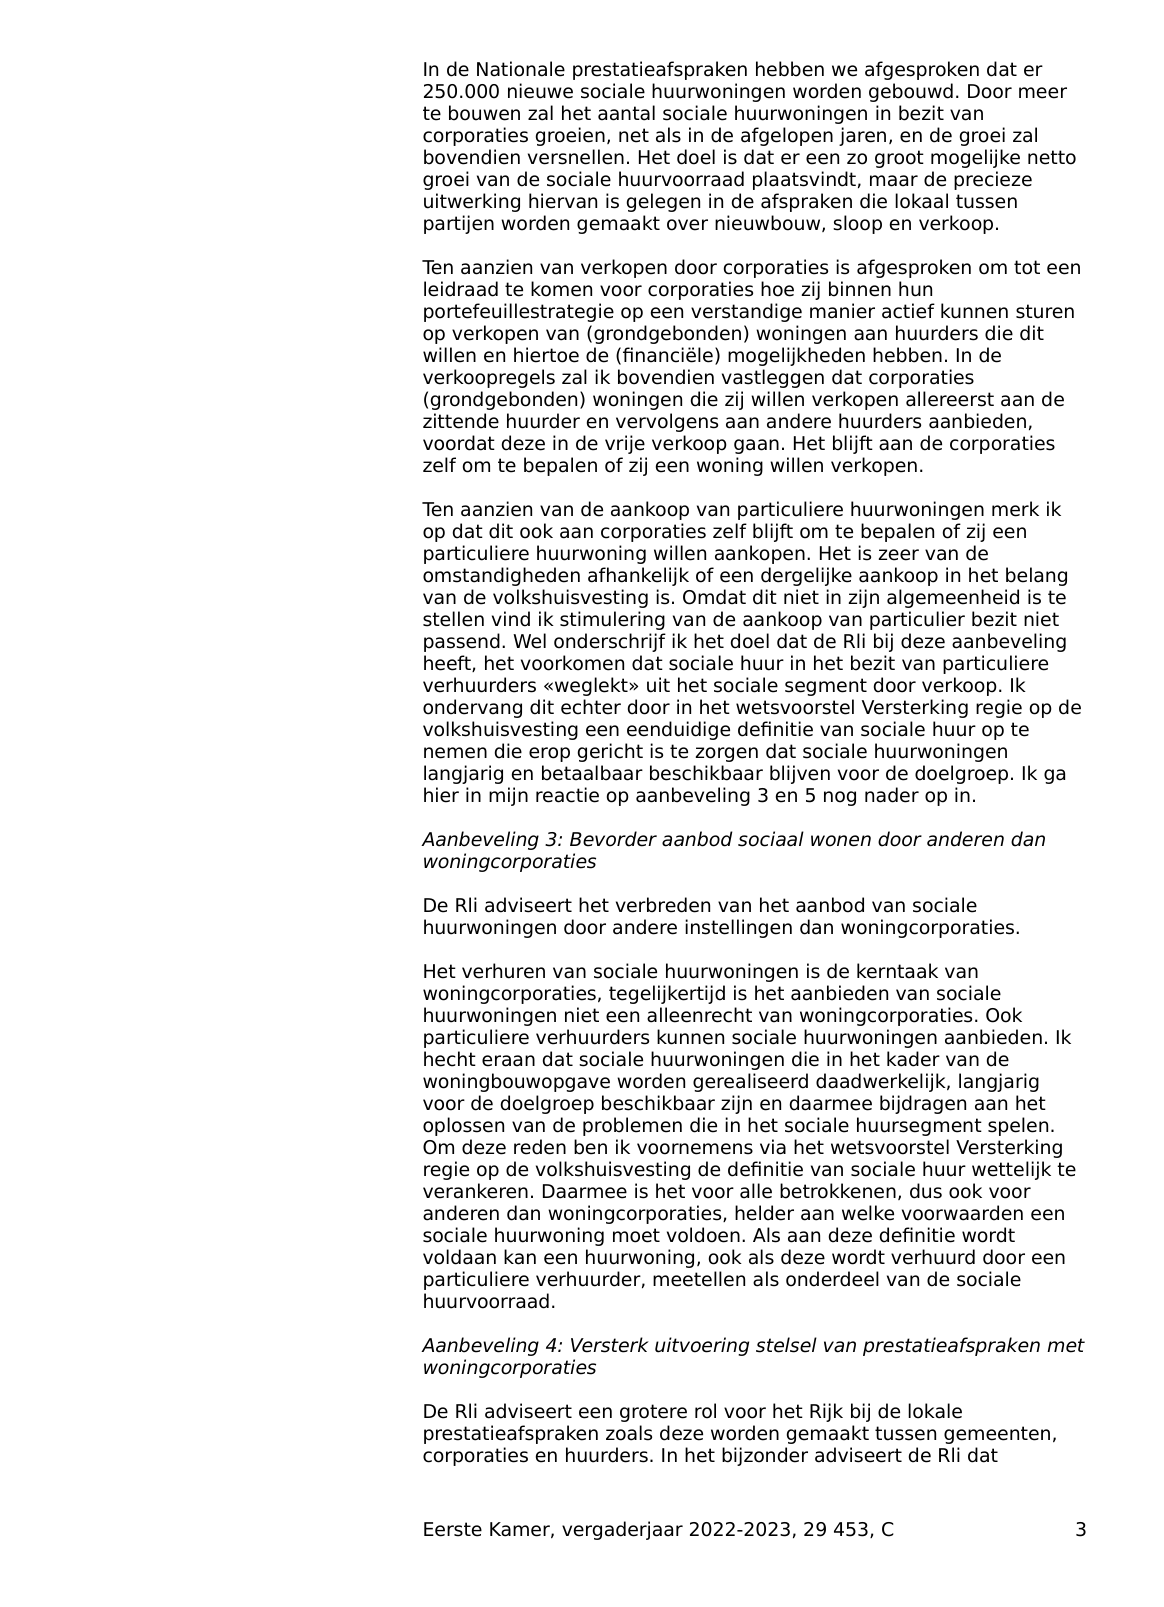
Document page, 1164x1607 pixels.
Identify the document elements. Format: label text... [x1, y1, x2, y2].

text Het verhuren van sociale huurwoningen is de kerntaak van woningcorporaties, tegelijkertijd is het aanbieden van sociale huurwoningen niet een alleenrecht van woningcorporaties. Ook particuliere verhuurders kunnen sociale huurwoningen aanbieden. Ik hecht eraan dat sociale huurwoningen die in het kader van de woningbouwopgave worden gerealiseerd daadwerkelijk, langjarig voor de doelgroep beschikbaar zijn en daarmee bijdragen aan het oplossen van de problemen die in het sociale huursegment spelen. Om deze reden ben ik voornemens via het wetsvoorstel Versterking regie op de volkshuisvesting de definitie van sociale huur wettelijk te verankeren. Daarmee is het voor alle betrokkenen, dus ook voor anderen dan woningcorporaties, helder aan welke voorwaarden een sociale huurwoning moet voldoen. Als aan deze definitie wordt voldaan kan een huurwoning, ook als deze wordt verhuurd door een particuliere verhuurder, meetellen als onderdeel van de sociale huurvoorraad. [422, 961, 1087, 1313]
text Ten aanzien van verkopen door corporaties is afgesproken om tot een leidraad te komen voor corporaties hoe zij binnen hun portefeuillestrategie op een verstandige manier actief kunnen sturen op verkopen van (grondgebonden) woningen aan huurders die dit willen en hiertoe de (financiële) mogelijkheden hebben. In de verkoopregels zal ik bovendien vastleggen dat corporaties (grondgebonden) woningen die zij willen verkopen allereerst aan de zittende huurder en vervolgens aan andere huurders aanbieden, voordat deze in de vrije verkoop gaan. Het blijft aan de corporaties zelf om te bepalen of zij een woning willen verkopen. [422, 257, 1087, 477]
text De Rli adviseert een grotere rol voor het Rijk bij de lokale prestatieafspraken zoals deze worden gemaakt tussen gemeenten, corporaties en huurders. In het bijzonder adviseert de Rli dat [422, 1401, 1087, 1467]
subtitle Aanbeveling 3: Bevorder aanbod sociaal wonen door anderen dan woningcorporaties [422, 829, 1087, 873]
text In de Nationale prestatieafspraken hebben we afgesproken dat er 250.000 nieuwe sociale huurwoningen worden gebouwd. Door meer te bouwen zal het aantal sociale huurwoningen in bezit van corporaties groeien, net als in de afgelopen jaren, en de groei zal bovendien versnellen. Het doel is dat er een zo groot mogelijke netto groei van de sociale huurvoorraad plaatsvindt, maar de precieze uitwerking hiervan is gelegen in de afspraken die lokaal tussen partijen worden gemaakt over nieuwbouw, sloop en verkoop. [422, 59, 1087, 235]
text De Rli adviseert het verbreden van het aanbod van sociale huurwoningen door andere instellingen dan woningcorporaties. [422, 895, 1087, 939]
text Ten aanzien van de aankoop van particuliere huurwoningen merk ik op dat dit ook aan corporaties zelf blijft om te bepalen of zij een particuliere huurwoning willen aankopen. Het is zeer van de omstandigheden afhankelijk of een dergelijke aankoop in het belang van de volkshuisvesting is. Omdat dit niet in zijn algemeenheid is te stellen vind ik stimulering van de aankoop van particulier bezit niet passend. Wel onderschrijf ik het doel dat de Rli bij deze aanbeveling heeft, het voorkomen dat sociale huur in het bezit van particuliere verhuurders «weglekt» uit het sociale segment door verkoop. Ik ondervang dit echter door in het wetsvoorstel Versterking regie op de volkshuisvesting een eenduidige definitie van sociale huur op te nemen die erop gericht is te zorgen dat sociale huurwoningen langjarig en betaalbaar beschikbaar blijven voor de doelgroep. Ik ga hier in mijn reactie op aanbeveling 3 en 5 nog nader op in. [422, 499, 1087, 807]
subtitle Aanbeveling 4: Versterk uitvoering stelsel van prestatieafspraken met woningcorporaties [422, 1335, 1087, 1379]
